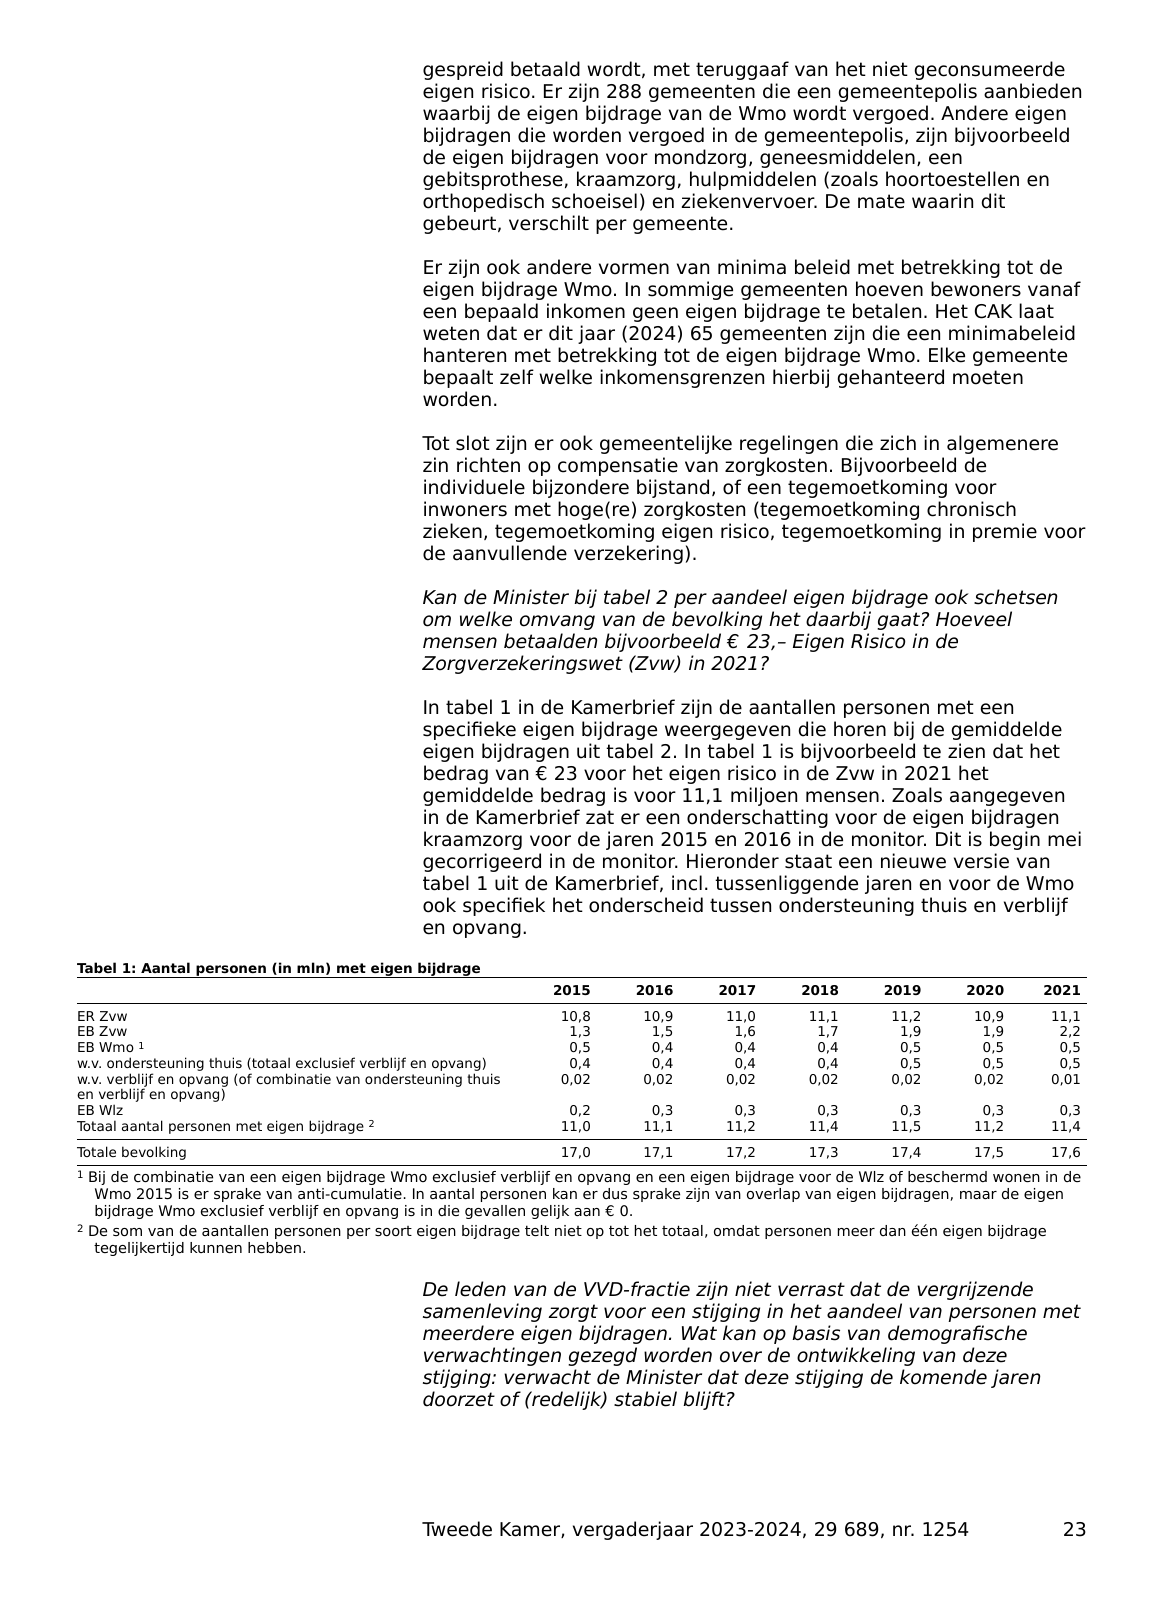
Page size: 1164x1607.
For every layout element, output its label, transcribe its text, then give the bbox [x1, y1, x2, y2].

table_cell 11,2 [845, 1004, 927, 1024]
table_cell 2019 [845, 978, 927, 1003]
table_cell 1,7 [762, 1024, 844, 1040]
table_cell 11,2 [927, 1119, 1010, 1139]
table_cell 1,3 [514, 1024, 596, 1040]
table_cell 17,6 [1010, 1140, 1087, 1165]
text De leden van de VVD-fractie zijn niet verrast dat de vergrijzende samenleving zorgt voor een stijging in het aandeel van personen met meerdere eigen bijdragen. Wat kan op basis van demografische verwachtingen gezegd worden over de ontwikkeling van deze stijging: verwacht de Minister dat deze stijging de komende jaren doorzet of (redelijk) stabiel blijft? [422, 1279, 1087, 1411]
table_cell 11,1 [762, 1004, 844, 1024]
table_cell 0,5 [927, 1040, 1010, 1056]
table_cell 0,5 [845, 1040, 927, 1056]
table_cell [77, 978, 514, 1003]
table_cell 0,3 [679, 1103, 762, 1119]
table_cell Totale bevolking [77, 1140, 514, 1165]
table_cell 0,4 [762, 1056, 844, 1071]
table_cell 0,5 [927, 1056, 1010, 1071]
table_cell 0,02 [596, 1071, 679, 1103]
table_cell 11,5 [845, 1119, 927, 1139]
table_cell 1,9 [845, 1024, 927, 1040]
table_cell 2018 [762, 978, 844, 1003]
table_cell 11,1 [596, 1119, 679, 1139]
table_cell 1,9 [927, 1024, 1010, 1040]
table_cell 0,4 [762, 1040, 844, 1056]
table_cell 11,0 [679, 1004, 762, 1024]
text Er zijn ook andere vormen van minima beleid met betrekking tot de eigen bijdrage Wmo. In sommige gemeenten hoeven bewoners vanaf een bepaald inkomen geen eigen bijdrage te betalen. Het CAK laat weten dat er dit jaar (2024) 65 gemeenten zijn die een minimabeleid hanteren met betrekking tot de eigen bijdrage Wmo. Elke gemeente bepaalt zelf welke inkomensgrenzen hierbij gehanteerd moeten worden. [422, 257, 1087, 411]
table_cell 0,3 [845, 1103, 927, 1119]
text Tot slot zijn er ook gemeentelijke regelingen die zich in algemenere zin richten op compensatie van zorgkosten. Bijvoorbeeld de individuele bijzondere bijstand, of een tegemoetkoming voor inwoners met hoge(re) zorgkosten (tegemoetkoming chronisch zieken, tegemoetkoming eigen risico, tegemoetkoming in premie voor de aanvullende verzekering). [422, 433, 1087, 565]
text Kan de Minister bij tabel 2 per aandeel eigen bijdrage ook schetsen om welke omvang van de bevolking het daarbij gaat? Hoeveel mensen betaalden bijvoorbeeld € 23,– Eigen Risico in de Zorgverzekeringswet (Zvw) in 2021? [422, 587, 1087, 675]
table_cell 0,4 [679, 1040, 762, 1056]
table_cell 0,4 [596, 1040, 679, 1056]
table_header Tabel 1: Aantal personen (in mln) met eigen bijdrage [77, 961, 1087, 977]
table_cell 0,02 [514, 1071, 596, 1103]
table_cell 0,4 [679, 1056, 762, 1071]
text In tabel 1 in de Kamerbrief zijn de aantallen personen met een specifieke eigen bijdrage weergegeven die horen bij de gemiddelde eigen bijdragen uit tabel 2. In tabel 1 is bijvoorbeeld te zien dat het bedrag van € 23 voor het eigen risico in de Zvw in 2021 het gemiddelde bedrag is voor 11,1 miljoen mensen. Zoals aangegeven in de Kamerbrief zat er een onderschatting voor de eigen bijdragen kraamzorg voor de jaren 2015 en 2016 in de monitor. Dit is begin mei gecorrigeerd in de monitor. Hieronder staat een nieuwe versie van tabel 1 uit de Kamerbrief, incl. tussenliggende jaren en voor de Wmo ook specifiek het onderscheid tussen ondersteuning thuis en verblijf en opvang. [422, 697, 1087, 939]
table_cell 1,6 [679, 1024, 762, 1040]
table_cell 0,5 [1010, 1040, 1087, 1056]
table_cell EB Zvw [77, 1024, 514, 1040]
table_cell 2016 [596, 978, 679, 1003]
table_cell 0,3 [762, 1103, 844, 1119]
table_cell 0,5 [845, 1056, 927, 1071]
table_cell 10,9 [927, 1004, 1010, 1024]
table_cell 0,3 [596, 1103, 679, 1119]
table_cell 17,1 [596, 1140, 679, 1165]
table_cell 0,01 [1010, 1071, 1087, 1103]
table_cell 11,4 [1010, 1119, 1087, 1139]
table_cell 0,4 [514, 1056, 596, 1071]
table_cell 2021 [1010, 978, 1087, 1003]
table_cell 1 Bij de combinatie van een eigen bijdrage Wmo exclusief verblijf en opvang en een eigen bijdrage voor de Wlz of beschermd wonen in de Wmo 2015 is er sprake van anti-cumulatie. In aantal personen kan er dus sprake zijn van overlap van eigen bijdragen, maar de eigen bijdrage Wmo exclusief verblijf en opvang is in die gevallen gelijk aan € 0. 2 De som van de aantallen personen per soort eigen bijdrage telt niet op tot het totaal, omdat personen meer dan één eigen bijdrage tegelijkertijd kunnen hebben. [77, 1166, 1087, 1256]
table_cell 17,0 [514, 1140, 596, 1165]
table_cell 0,5 [514, 1040, 596, 1056]
table_cell 11,4 [762, 1119, 844, 1139]
table_cell 2017 [679, 978, 762, 1003]
table_cell Totaal aantal personen met eigen bijdrage 2 [77, 1119, 514, 1139]
table_cell 0,3 [1010, 1103, 1087, 1119]
table_cell EB Wlz [77, 1103, 514, 1119]
table_cell w.v. verblijf en opvang (of combinatie van ondersteuning thuis en verblijf en opvang) [77, 1071, 514, 1103]
table_cell 2015 [514, 978, 596, 1003]
table_cell 0,4 [596, 1056, 679, 1071]
table_cell 10,8 [514, 1004, 596, 1024]
table_cell 1,5 [596, 1024, 679, 1040]
table_cell 0,02 [679, 1071, 762, 1103]
table_cell 0,02 [845, 1071, 927, 1103]
table_cell 0,5 [1010, 1056, 1087, 1071]
table_cell 2020 [927, 978, 1010, 1003]
table_cell 0,02 [762, 1071, 844, 1103]
table_cell 17,4 [845, 1140, 927, 1165]
table_cell 2,2 [1010, 1024, 1087, 1040]
table_cell ER Zvw [77, 1004, 514, 1024]
table_cell 10,9 [596, 1004, 679, 1024]
table_cell 17,2 [679, 1140, 762, 1165]
table_cell 17,5 [927, 1140, 1010, 1165]
table_cell 0,3 [927, 1103, 1010, 1119]
table_cell 0,02 [927, 1071, 1010, 1103]
table_cell 0,2 [514, 1103, 596, 1119]
table_cell 11,1 [1010, 1004, 1087, 1024]
table_cell EB Wmo 1 [77, 1040, 514, 1056]
table_cell 11,2 [679, 1119, 762, 1139]
table_cell 11,0 [514, 1119, 596, 1139]
table_cell w.v. ondersteuning thuis (totaal exclusief verblijf en opvang) [77, 1056, 514, 1071]
text gespreid betaald wordt, met teruggaaf van het niet geconsumeerde eigen risico. Er zijn 288 gemeenten die een gemeentepolis aanbieden waarbij de eigen bijdrage van de Wmo wordt vergoed. Andere eigen bijdragen die worden vergoed in de gemeentepolis, zijn bijvoorbeeld de eigen bijdragen voor mondzorg, geneesmiddelen, een gebitsprothese, kraamzorg, hulpmiddelen (zoals hoortoestellen en orthopedisch schoeisel) en ziekenvervoer. De mate waarin dit gebeurt, verschilt per gemeente. [422, 59, 1087, 235]
table_cell 17,3 [762, 1140, 844, 1165]
